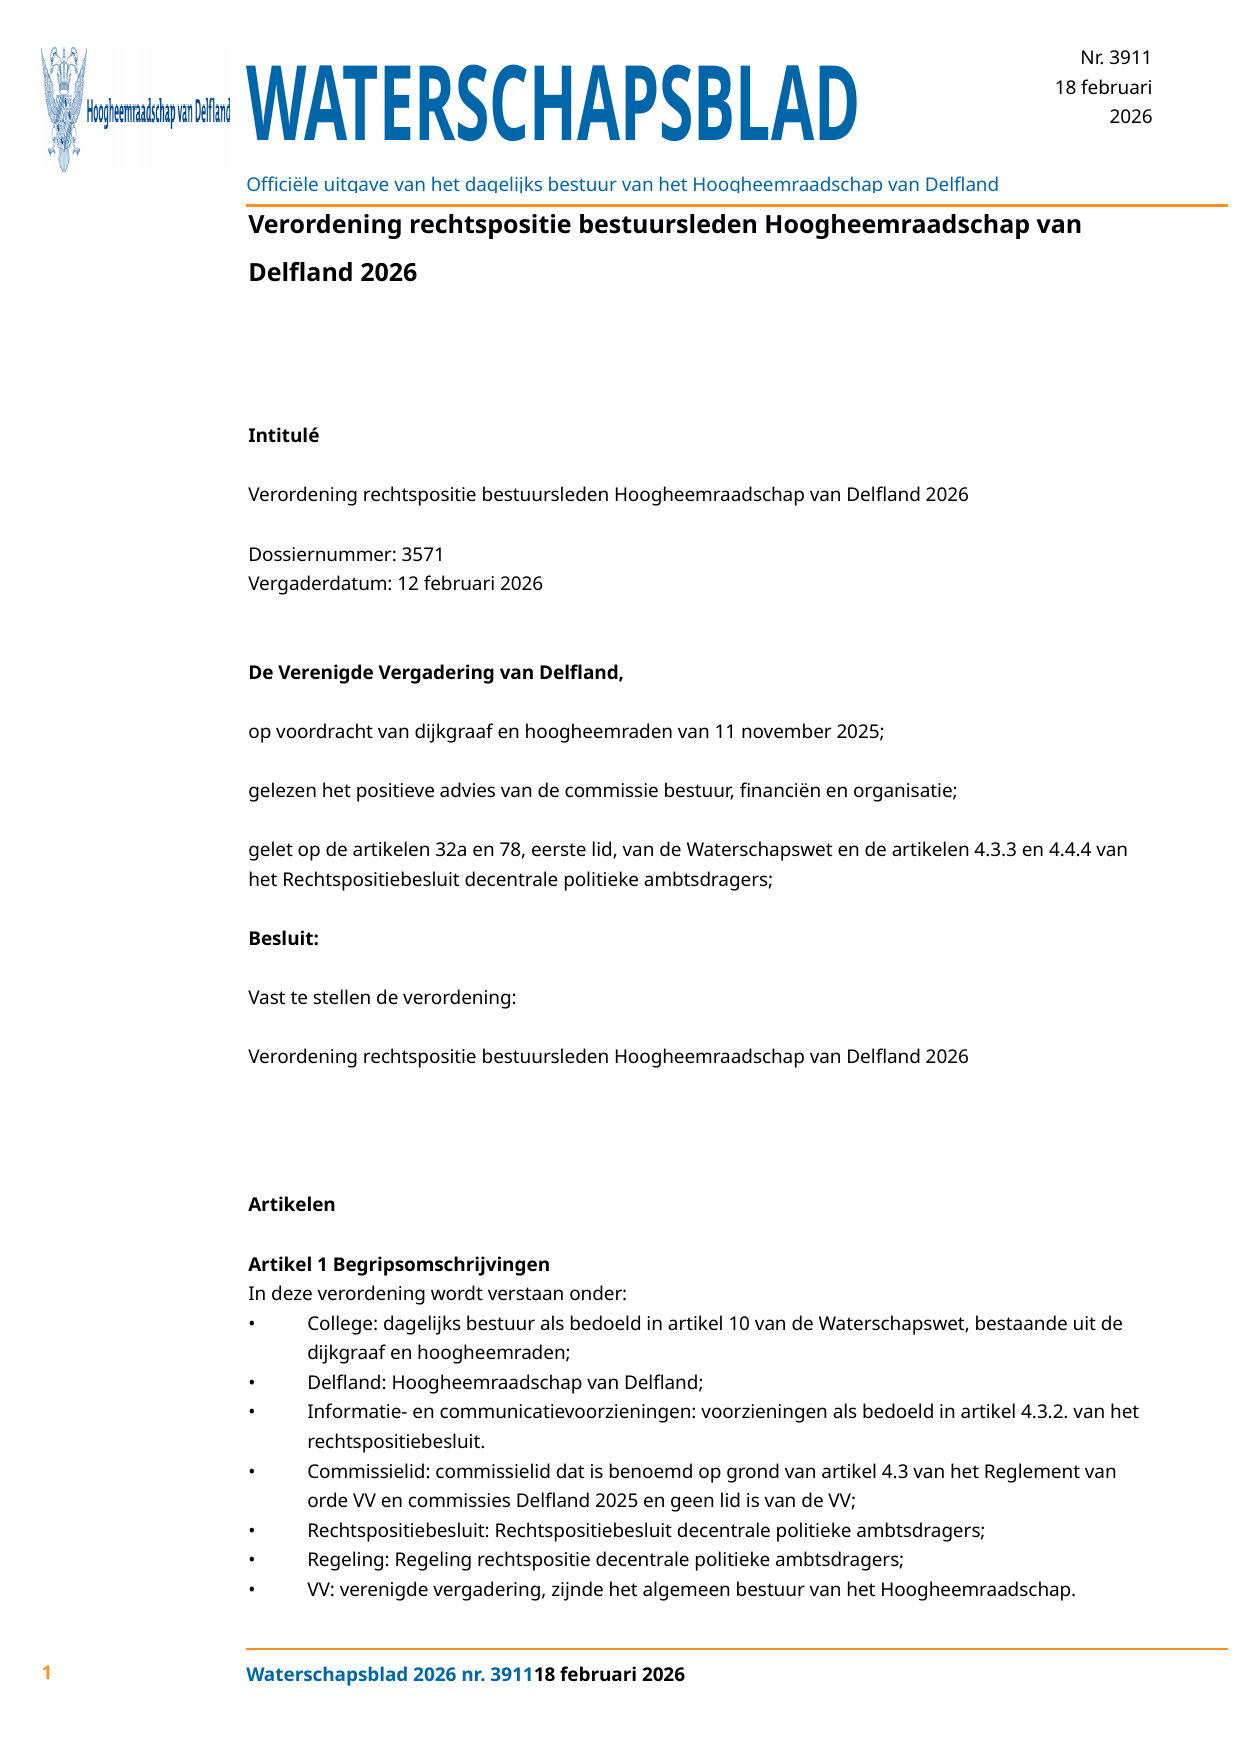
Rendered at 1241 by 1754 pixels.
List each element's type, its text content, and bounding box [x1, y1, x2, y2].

text Verordening rechtspositie bestuursleden Hoogheemraadschap van Delfland 2026 [248, 1044, 1152, 1069]
text gelet op de artikelen 32a en 78, eerste lid, van de Waterschapswet en de artikelen 4.3.3 en 4.4.4 van het Rechtspositiebesluit decentrale politieke ambtsdragers; [248, 837, 1152, 892]
text In deze verordening wordt verstaan onder: [248, 1280, 1152, 1306]
text Verordening rechtspositie bestuursleden Hoogheemraadschap van Delfland 2026 [248, 482, 1152, 507]
text Dossiernummer: 3571 [248, 541, 1152, 567]
text Artikelen [248, 1192, 1152, 1217]
text gelezen het positieve advies van de commissie bestuur, financiën en organisatie; [248, 777, 1152, 803]
text Vergaderdatum: 12 februari 2026 [248, 570, 1152, 596]
list Commissielid: commissielid dat is benoemd op grond van artikel 4.3 van het Reglement van orde VV en commissies Delfland 2025 en geen lid is van de VV; [248, 1458, 1152, 1513]
list VV: verenigde vergadering, zijnde het algemeen bestuur van het Hoogheemraadschap. [248, 1576, 1152, 1602]
text Intitulé [248, 422, 1152, 448]
text op voordracht van dijkgraaf en hoogheemraden van 11 november 2025; [248, 718, 1152, 744]
text Besluit: [248, 925, 1152, 951]
list Delfland: Hoogheemraadschap van Delfland; [248, 1369, 1152, 1395]
list Rechtspositiebesluit: Rechtspositiebesluit decentrale politieke ambtsdragers; [248, 1517, 1152, 1543]
text Artikel 1 Begripsomschrijvingen [248, 1251, 1152, 1277]
list College: dagelijks bestuur als bedoeld in artikel 10 van de Waterschapswet, bestaande uit de dijkgraaf en hoogheemraden; [248, 1310, 1152, 1365]
text De Verenigde Vergadering van Delfland, [248, 659, 1152, 685]
list Informatie- en communicatievoorzieningen: voorzieningen als bedoeld in artikel 4.3.2. van het rechtspositiebesluit. [248, 1399, 1152, 1454]
text Vast te stellen de verordening: [248, 984, 1152, 1010]
list Regeling: Regeling rechtspositie decentrale politieke ambtsdragers; [248, 1547, 1152, 1572]
picture [41, 47, 231, 172]
text Verordening rechtspositie bestuursleden Hoogheemraadschap van Delfland 2026 [248, 207, 1152, 288]
